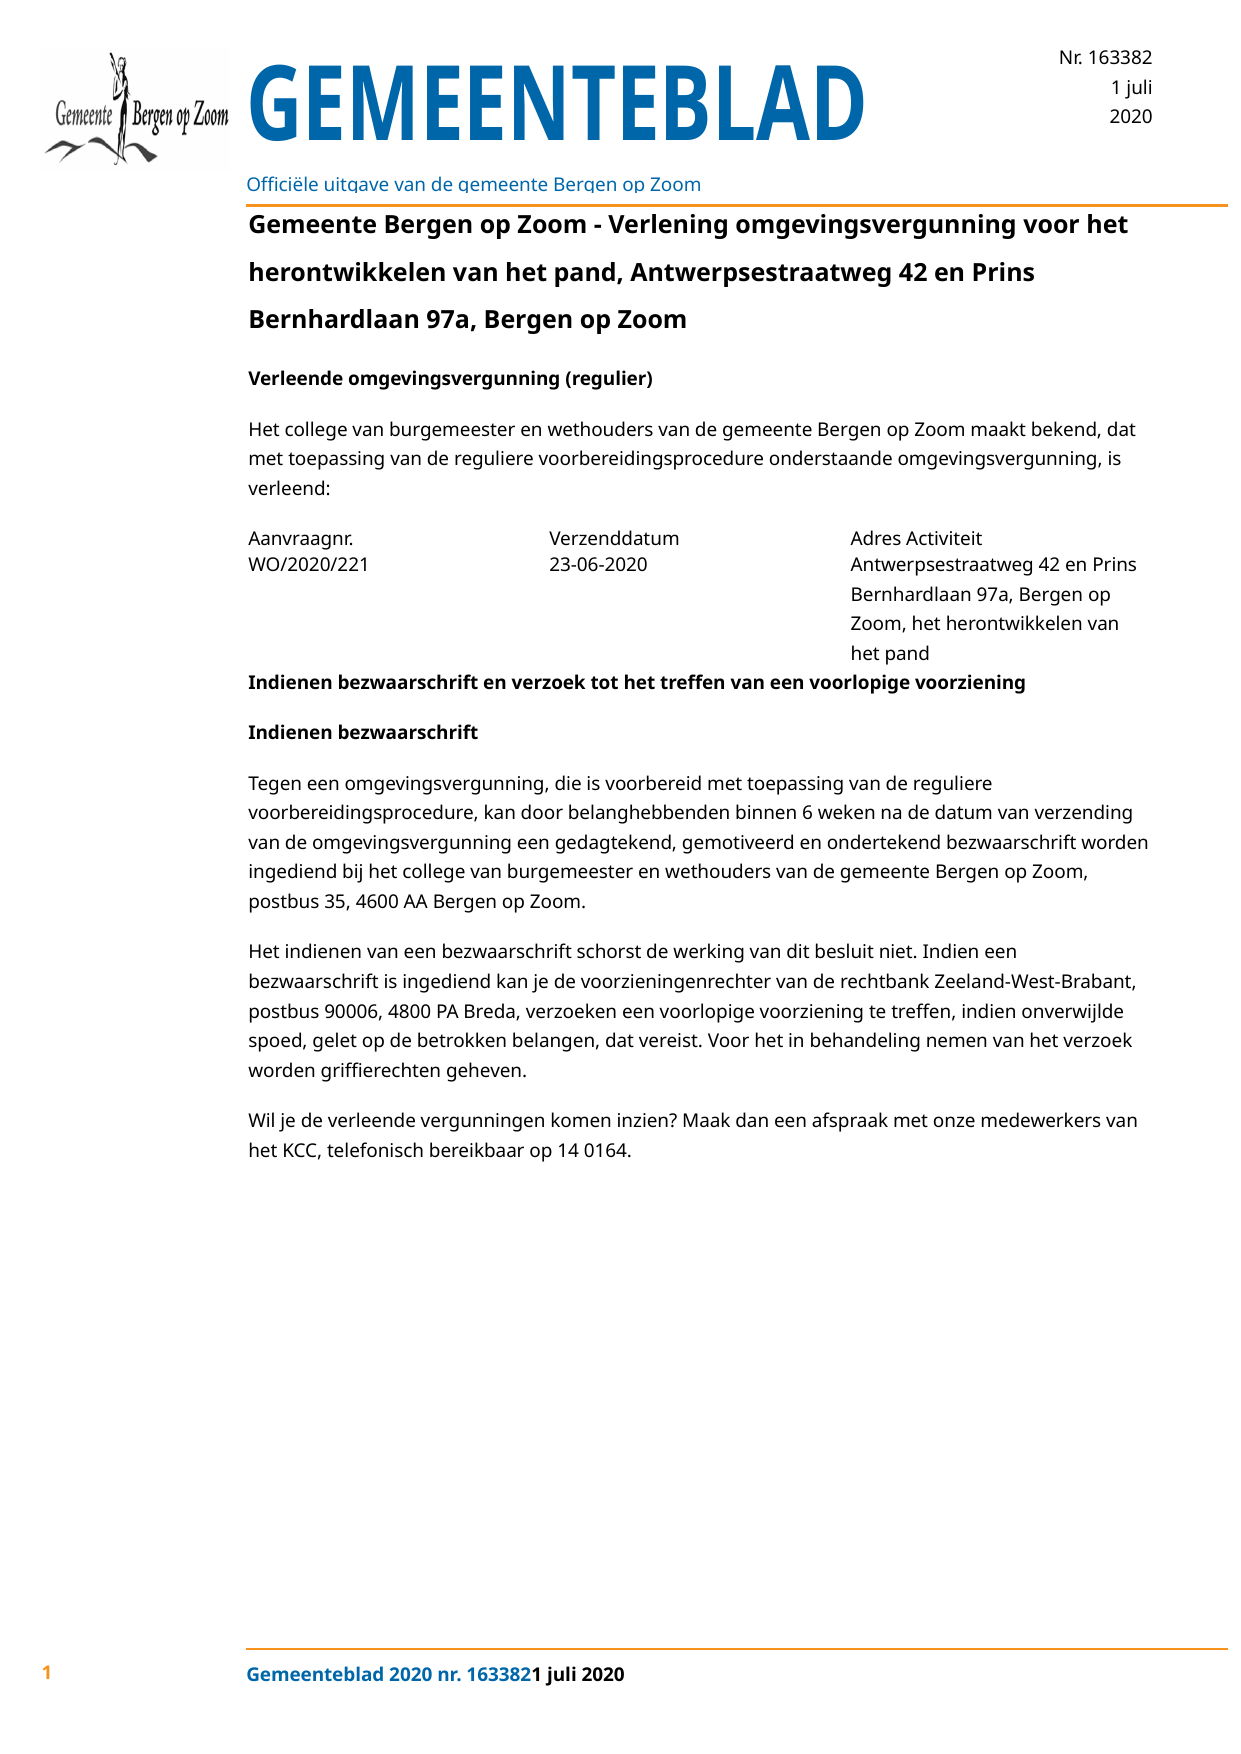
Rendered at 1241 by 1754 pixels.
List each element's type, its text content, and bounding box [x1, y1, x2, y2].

text Het college van burgemeester en wethouders van de gemeente Bergen op Zoom maakt bekend, dat met toepassing van de reguliere voorbereidingsprocedure onderstaande omgevingsvergunning, is verleend: [248, 416, 1152, 501]
text Indienen bezwaarschrift en verzoek tot het treffen van een voorlopige voorziening [248, 669, 1152, 695]
table_cell WO/2020/221 [248, 551, 549, 666]
text Tegen een omgevingsvergunning, die is voorbereid met toepassing van de reguliere voorbereidingsprocedure, kan door belanghebbenden binnen 6 weken na de datum van verzending van de omgevingsvergunning een gedagtekend, gemotiveerd en ondertekend bezwaarschrift worden ingediend bij het college van burgemeester en wethouders van de gemeente Bergen op Zoom, postbus 35, 4600 AA Bergen op Zoom. [248, 770, 1152, 914]
table_header Verzenddatum [549, 526, 850, 551]
text Wil je de verleende vergunningen komen inzien? Maak dan een afspraak met onze medewerkers van het KCC, telefonisch bereikbaar op 14 0164. [248, 1107, 1152, 1163]
text Verleende omgevingsvergunning (regulier) [248, 366, 1152, 391]
text Het indienen van een bezwaarschrift schorst de werking van dit besluit niet. Indien een bezwaarschrift is ingediend kan je de voorzieningenrechter van de rechtbank Zeeland-West-Brabant, postbus 90006, 4800 PA Breda, verzoeken een voorlopige voorziening te treffen, indien onverwijlde spoed, gelet op de betrokken belangen, dat vereist. Voor het in behandeling nemen van het verzoek worden griffierechten geheven. [248, 939, 1152, 1083]
table_header Aanvraagnr. [248, 526, 549, 551]
text Indienen bezwaarschrift [248, 719, 1152, 745]
table_header Adres Activiteit [850, 526, 1152, 551]
picture [41, 47, 231, 172]
table_cell 23-06-2020 [549, 551, 850, 666]
text Gemeente Bergen op Zoom - Verlening omgevingsvergunning voor het herontwikkelen van het pand, Antwerpsestraatweg 42 en Prins Bernhardlaan 97a, Bergen op Zoom [248, 207, 1152, 336]
table_cell Antwerpsestraatweg 42 en Prins Bernhardlaan 97a, Bergen op Zoom, het herontwikkelen van het pand [850, 551, 1152, 666]
